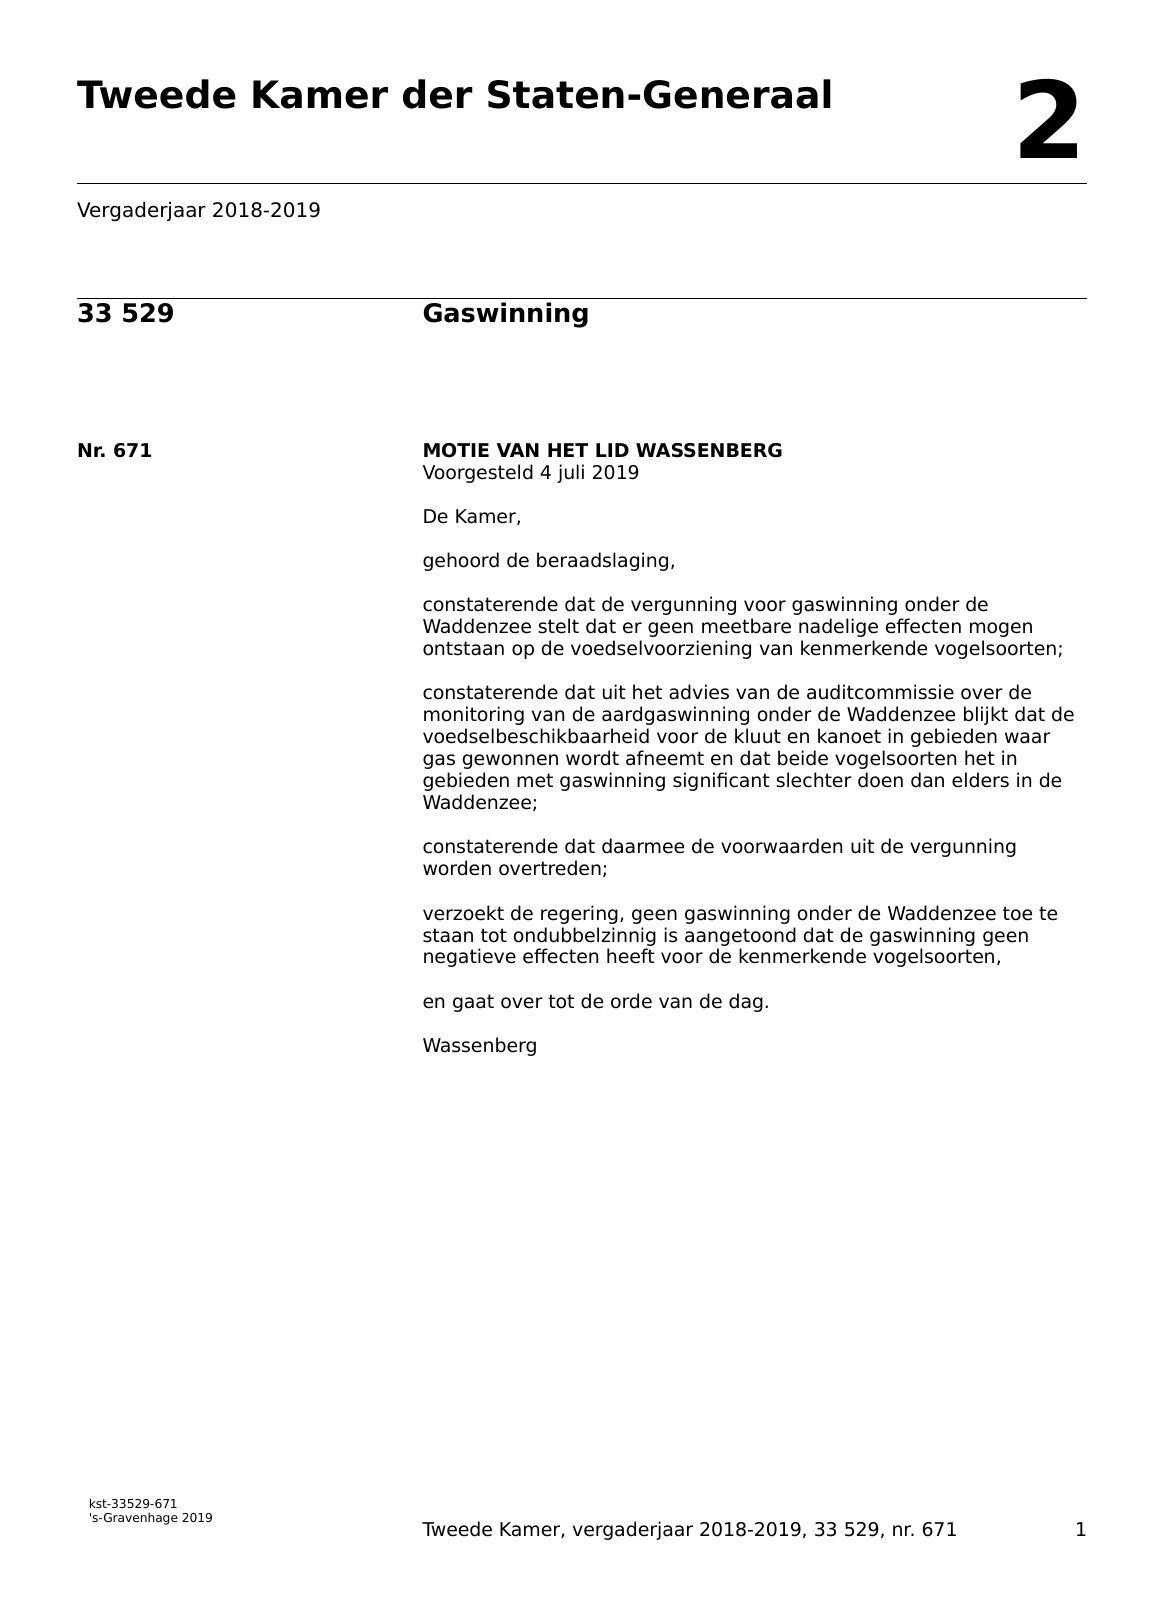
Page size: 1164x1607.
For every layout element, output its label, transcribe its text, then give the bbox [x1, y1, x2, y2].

text constaterende dat de vergunning voor gaswinning onder de Waddenzee stelt dat er geen meetbare nadelige effecten mogen ontstaan op de voedselvoorziening van kenmerkende vogelsoorten; [422, 594, 1087, 660]
table_header 2 [886, 59, 1087, 183]
text en gaat over tot de orde van de dag. [422, 991, 1087, 1013]
table_header Tweede Kamer der Staten-Generaal [77, 59, 886, 183]
text gehoord de beraadslaging, [422, 550, 1087, 572]
text Wassenberg [422, 1035, 1087, 1057]
text verzoekt de regering, geen gaswinning onder de Waddenzee toe te staan tot ondubbelzinnig is aangetoond dat de gaswinning geen negatieve effecten heeft voor de kenmerkende vogelsoorten, [422, 902, 1087, 968]
text 's-Gravenhage 2019 [88, 1511, 323, 1525]
text kst-33529-671 [88, 1497, 323, 1511]
subtitle Nr. 671 MOTIE VAN HET LID WASSENBERG [77, 440, 1087, 462]
table_cell Vergaderjaar 2018-2019 [77, 184, 1087, 298]
text De Kamer, [422, 506, 1087, 528]
subtitle 33 529 Gaswinning [77, 299, 1087, 329]
text Voorgesteld 4 juli 2019 [422, 462, 1087, 484]
text constaterende dat daarmee de voorwaarden uit de vergunning worden overtreden; [422, 836, 1087, 880]
text constaterende dat uit het advies van de auditcommissie over de monitoring van de aardgaswinning onder de Waddenzee blijkt dat de voedselbeschikbaarheid voor de kluut en kanoet in gebieden waar gas gewonnen wordt afneemt en dat beide vogelsoorten het in gebieden met gaswinning significant slechter doen dan elders in de Waddenzee; [422, 682, 1087, 814]
